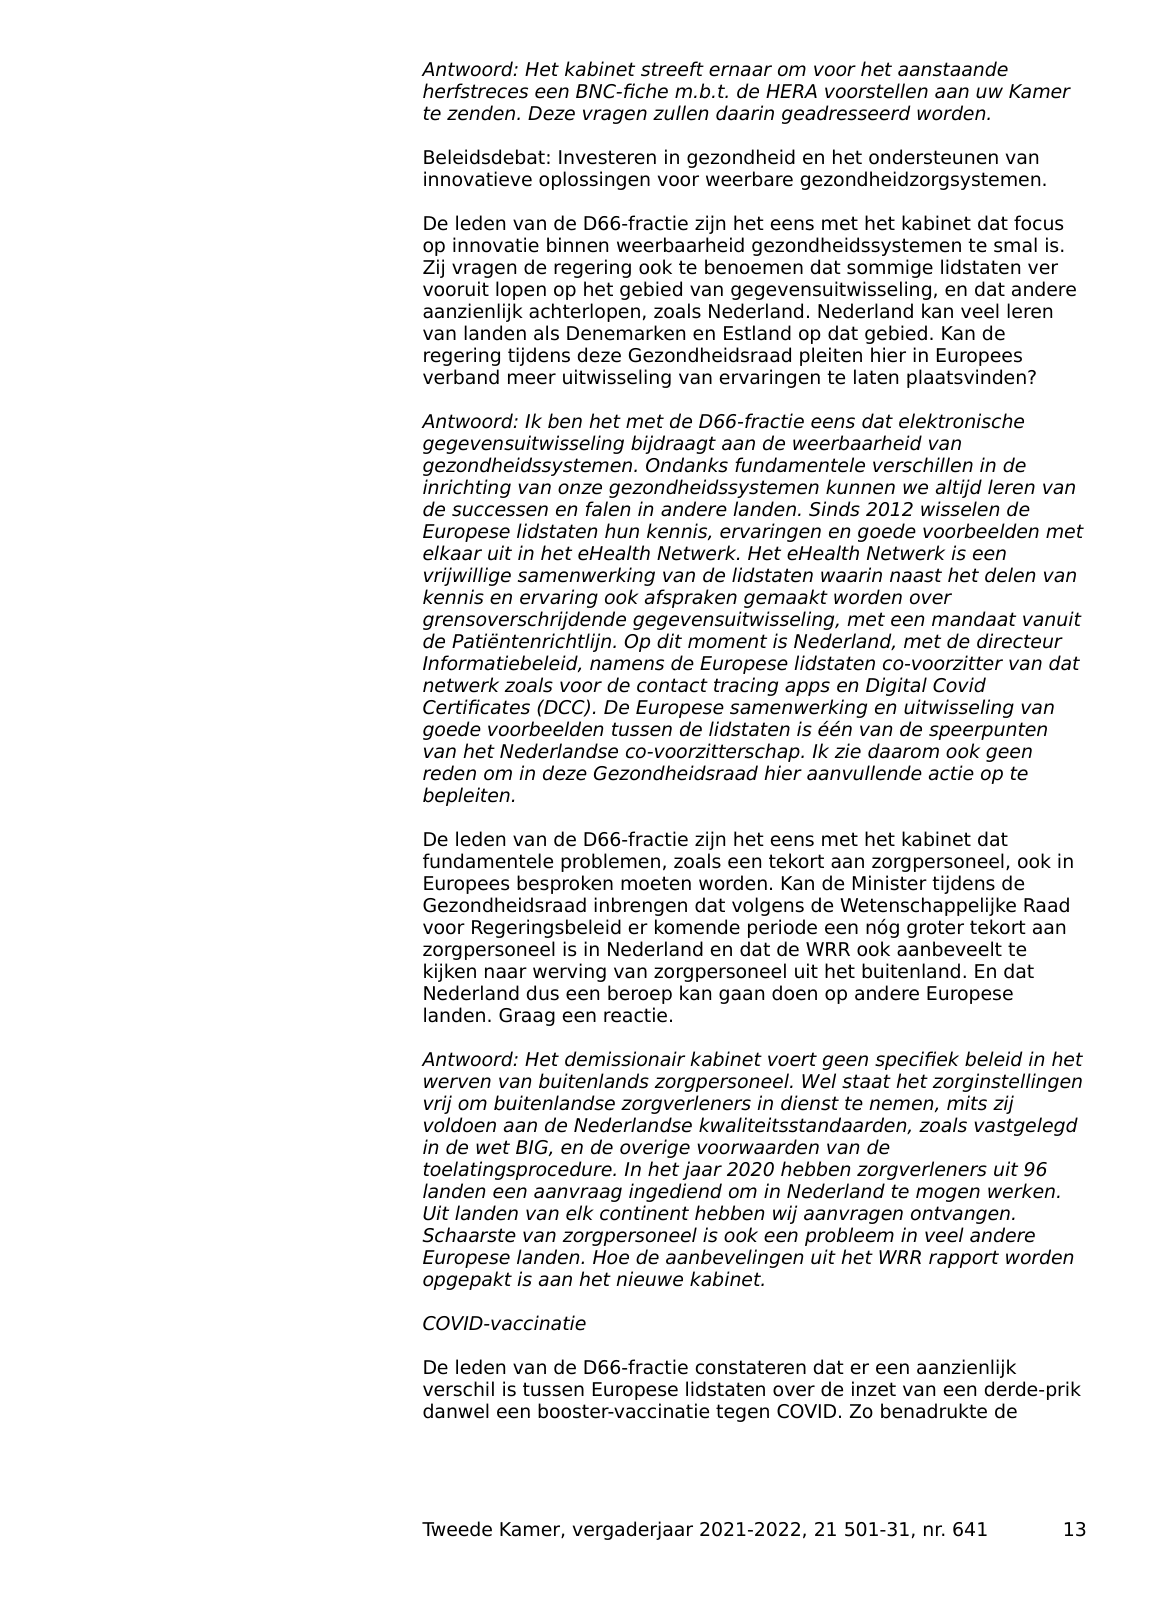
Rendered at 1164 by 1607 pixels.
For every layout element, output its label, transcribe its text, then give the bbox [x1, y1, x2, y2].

text Antwoord: Ik ben het met de D66-fractie eens dat elektronische gegevensuitwisseling bijdraagt aan de weerbaarheid van gezondheidssystemen. Ondanks fundamentele verschillen in de inrichting van onze gezondheidssystemen kunnen we altijd leren van de successen en falen in andere landen. Sinds 2012 wisselen de Europese lidstaten hun kennis, ervaringen en goede voorbeelden met elkaar uit in het eHealth Netwerk. Het eHealth Netwerk is een vrijwillige samenwerking van de lidstaten waarin naast het delen van kennis en ervaring ook afspraken gemaakt worden over grensoverschrijdende gegevensuitwisseling, met een mandaat vanuit de Patiëntenrichtlijn. Op dit moment is Nederland, met de directeur Informatiebeleid, namens de Europese lidstaten co-voorzitter van dat netwerk zoals voor de contact tracing apps en Digital Covid Certificates (DCC). De Europese samenwerking en uitwisseling van goede voorbeelden tussen de lidstaten is één van de speerpunten van het Nederlandse co-voorzitterschap. Ik zie daarom ook geen reden om in deze Gezondheidsraad hier aanvullende actie op te bepleiten. [422, 411, 1087, 807]
text De leden van de D66-fractie zijn het eens met het kabinet dat focus op innovatie binnen weerbaarheid gezondheidssystemen te smal is. Zij vragen de regering ook te benoemen dat sommige lidstaten ver vooruit lopen op het gebied van gegevensuitwisseling, en dat andere aanzienlijk achterlopen, zoals Nederland. Nederland kan veel leren van landen als Denemarken en Estland op dat gebied. Kan de regering tijdens deze Gezondheidsraad pleiten hier in Europees verband meer uitwisseling van ervaringen te laten plaatsvinden? [422, 213, 1087, 389]
text De leden van de D66-fractie constateren dat er een aanzienlijk verschil is tussen Europese lidstaten over de inzet van een derde-prik danwel een booster-vaccinatie tegen COVID. Zo benadrukte de [422, 1357, 1087, 1423]
text Antwoord: Het demissionair kabinet voert geen specifiek beleid in het werven van buitenlands zorgpersoneel. Wel staat het zorginstellingen vrij om buitenlandse zorgverleners in dienst te nemen, mits zij voldoen aan de Nederlandse kwaliteitsstandaarden, zoals vastgelegd in de wet BIG, en de overige voorwaarden van de toelatingsprocedure. In het jaar 2020 hebben zorgverleners uit 96 landen een aanvraag ingediend om in Nederland te mogen werken. Uit landen van elk continent hebben wij aanvragen ontvangen. Schaarste van zorgpersoneel is ook een probleem in veel andere Europese landen. Hoe de aanbevelingen uit het WRR rapport worden opgepakt is aan het nieuwe kabinet. [422, 1049, 1087, 1291]
text Antwoord: Het kabinet streeft ernaar om voor het aanstaande herfstreces een BNC-fiche m.b.t. de HERA voorstellen aan uw Kamer te zenden. Deze vragen zullen daarin geadresseerd worden. [422, 59, 1087, 125]
subtitle COVID-vaccinatie [422, 1313, 1087, 1335]
text Beleidsdebat: Investeren in gezondheid en het ondersteunen van innovatieve oplossingen voor weerbare gezondheidzorgsystemen. [422, 147, 1087, 191]
text De leden van de D66-fractie zijn het eens met het kabinet dat fundamentele problemen, zoals een tekort aan zorgpersoneel, ook in Europees besproken moeten worden. Kan de Minister tijdens de Gezondheidsraad inbrengen dat volgens de Wetenschappelijke Raad voor Regeringsbeleid er komende periode een nóg groter tekort aan zorgpersoneel is in Nederland en dat de WRR ook aanbeveelt te kijken naar werving van zorgpersoneel uit het buitenland. En dat Nederland dus een beroep kan gaan doen op andere Europese landen. Graag een reactie. [422, 829, 1087, 1027]
